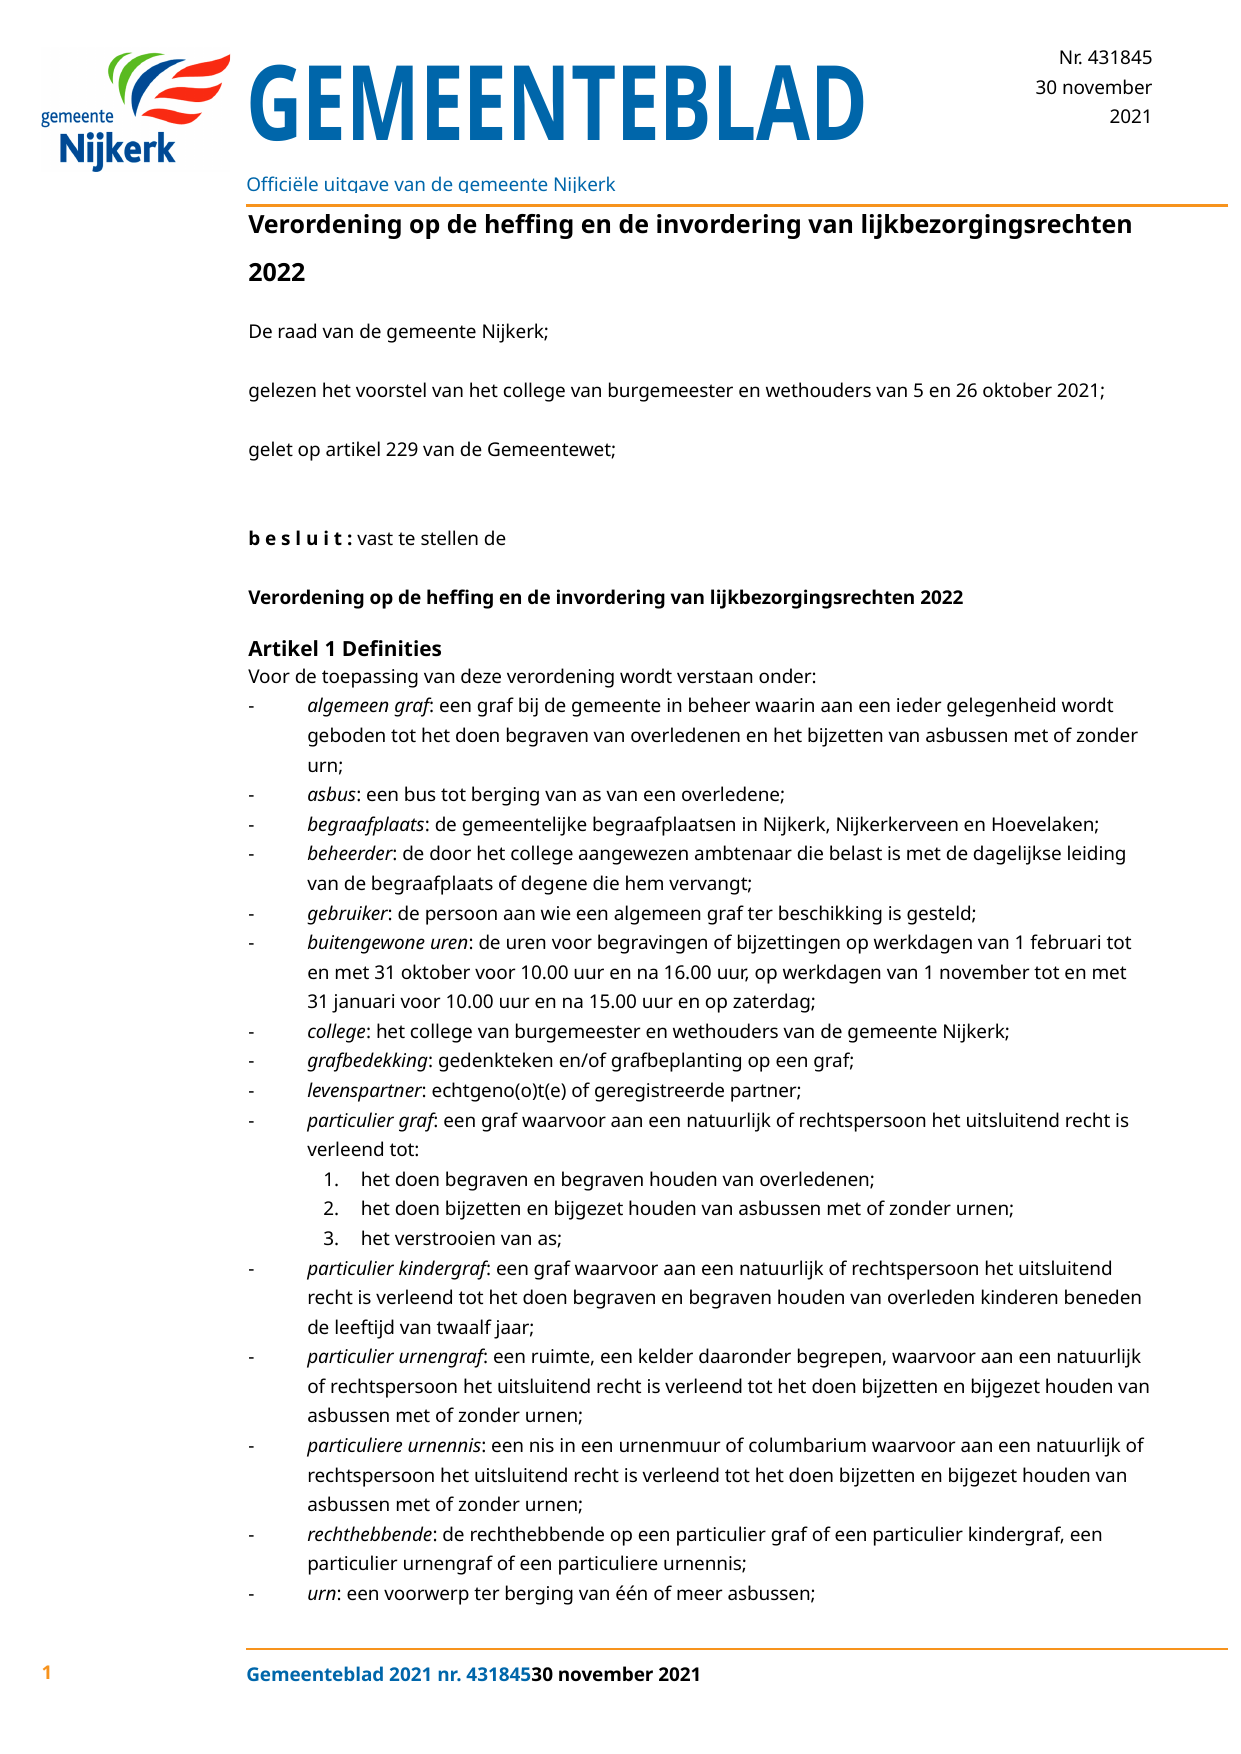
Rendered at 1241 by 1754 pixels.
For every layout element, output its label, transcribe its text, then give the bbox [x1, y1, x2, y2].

list particuliere urnennis: een nis in een urnenmuur of columbarium waarvoor aan een natuurlijk of rechtspersoon het uitsluitend recht is verleend tot het doen bijzetten en bijgezet houden van asbussen met of zonder urnen; [248, 1432, 1152, 1517]
list grafbedekking: gedenkteken en/of grafbeplanting op een graf; [248, 1048, 1152, 1073]
text Artikel 1 Definities [248, 634, 1152, 663]
list gebruiker: de persoon aan wie een algemeen graf ter beschikking is gesteld; [248, 900, 1152, 925]
list algemeen graf: een graf bij de gemeente in beheer waarin aan een ieder gelegenheid wordt geboden tot het doen begraven van overledenen en het bijzetten van asbussen met of zonder urn; [248, 693, 1152, 777]
text Verordening op de heffing en de invordering van lijkbezorgingsrechten 2022 [248, 584, 1152, 610]
list college: het college van burgemeester en wethouders van de gemeente Nijkerk; [248, 1018, 1152, 1044]
list het doen begraven en begraven houden van overledenen; [323, 1166, 1152, 1192]
text gelet op artikel 229 van de Gemeentewet; [248, 436, 1152, 462]
text gelezen het voorstel van het college van burgemeester en wethouders van 5 en 26 oktober 2021; [248, 377, 1152, 403]
list beheerder: de door het college aangewezen ambtenaar die belast is met de dagelijkse leiding van de begraafplaats of degene die hem vervangt; [248, 841, 1152, 896]
list levenspartner: echtgeno(o)t(e) of geregistreerde partner; [248, 1077, 1152, 1103]
list buitengewone uren: de uren voor begravingen of bijzettingen op werkdagen van 1 februari tot en met 31 oktober voor 10.00 uur en na 16.00 uur, op werkdagen van 1 november tot en met 31 januari voor 10.00 uur en na 15.00 uur en op zaterdag; [248, 929, 1152, 1014]
text De raad van de gemeente Nijkerk; [248, 318, 1152, 344]
list urn: een voorwerp ter berging van één of meer asbussen; [248, 1580, 1152, 1606]
list het verstrooien van as; [323, 1225, 1152, 1251]
list particulier graf: een graf waarvoor aan een natuurlijk of rechtspersoon het uitsluitend recht is verleend tot: [248, 1107, 1152, 1162]
list het doen bijzetten en bijgezet houden van asbussen met of zonder urnen; [323, 1196, 1152, 1221]
list begraafplaats: de gemeentelijke begraafplaatsen in Nijkerk, Nijkerkerveen en Hoevelaken; [248, 811, 1152, 837]
list rechthebbende: de rechthebbende op een particulier graf of een particulier kindergraf, een particulier urnengraf of een particuliere urnennis; [248, 1521, 1152, 1576]
list particulier kindergraf: een graf waarvoor aan een natuurlijk of rechtspersoon het uitsluitend recht is verleend tot het doen begraven en begraven houden van overleden kinderen beneden de leeftijd van twaalf jaar; [248, 1255, 1152, 1339]
list asbus: een bus tot berging van as van een overledene; [248, 781, 1152, 807]
text Voor de toepassing van deze verordening wordt verstaan onder: [248, 663, 1152, 689]
list particulier urnengraf: een ruimte, een kelder daaronder begrepen, waarvoor aan een natuurlijk of rechtspersoon het uitsluitend recht is verleend tot het doen bijzetten en bijgezet houden van asbussen met of zonder urnen; [248, 1343, 1152, 1428]
text Verordening op de heffing en de invordering van lijkbezorgingsrechten 2022 [248, 207, 1152, 288]
text b e s l u i t : vast te stellen de [248, 525, 1152, 551]
picture [41, 47, 231, 172]
